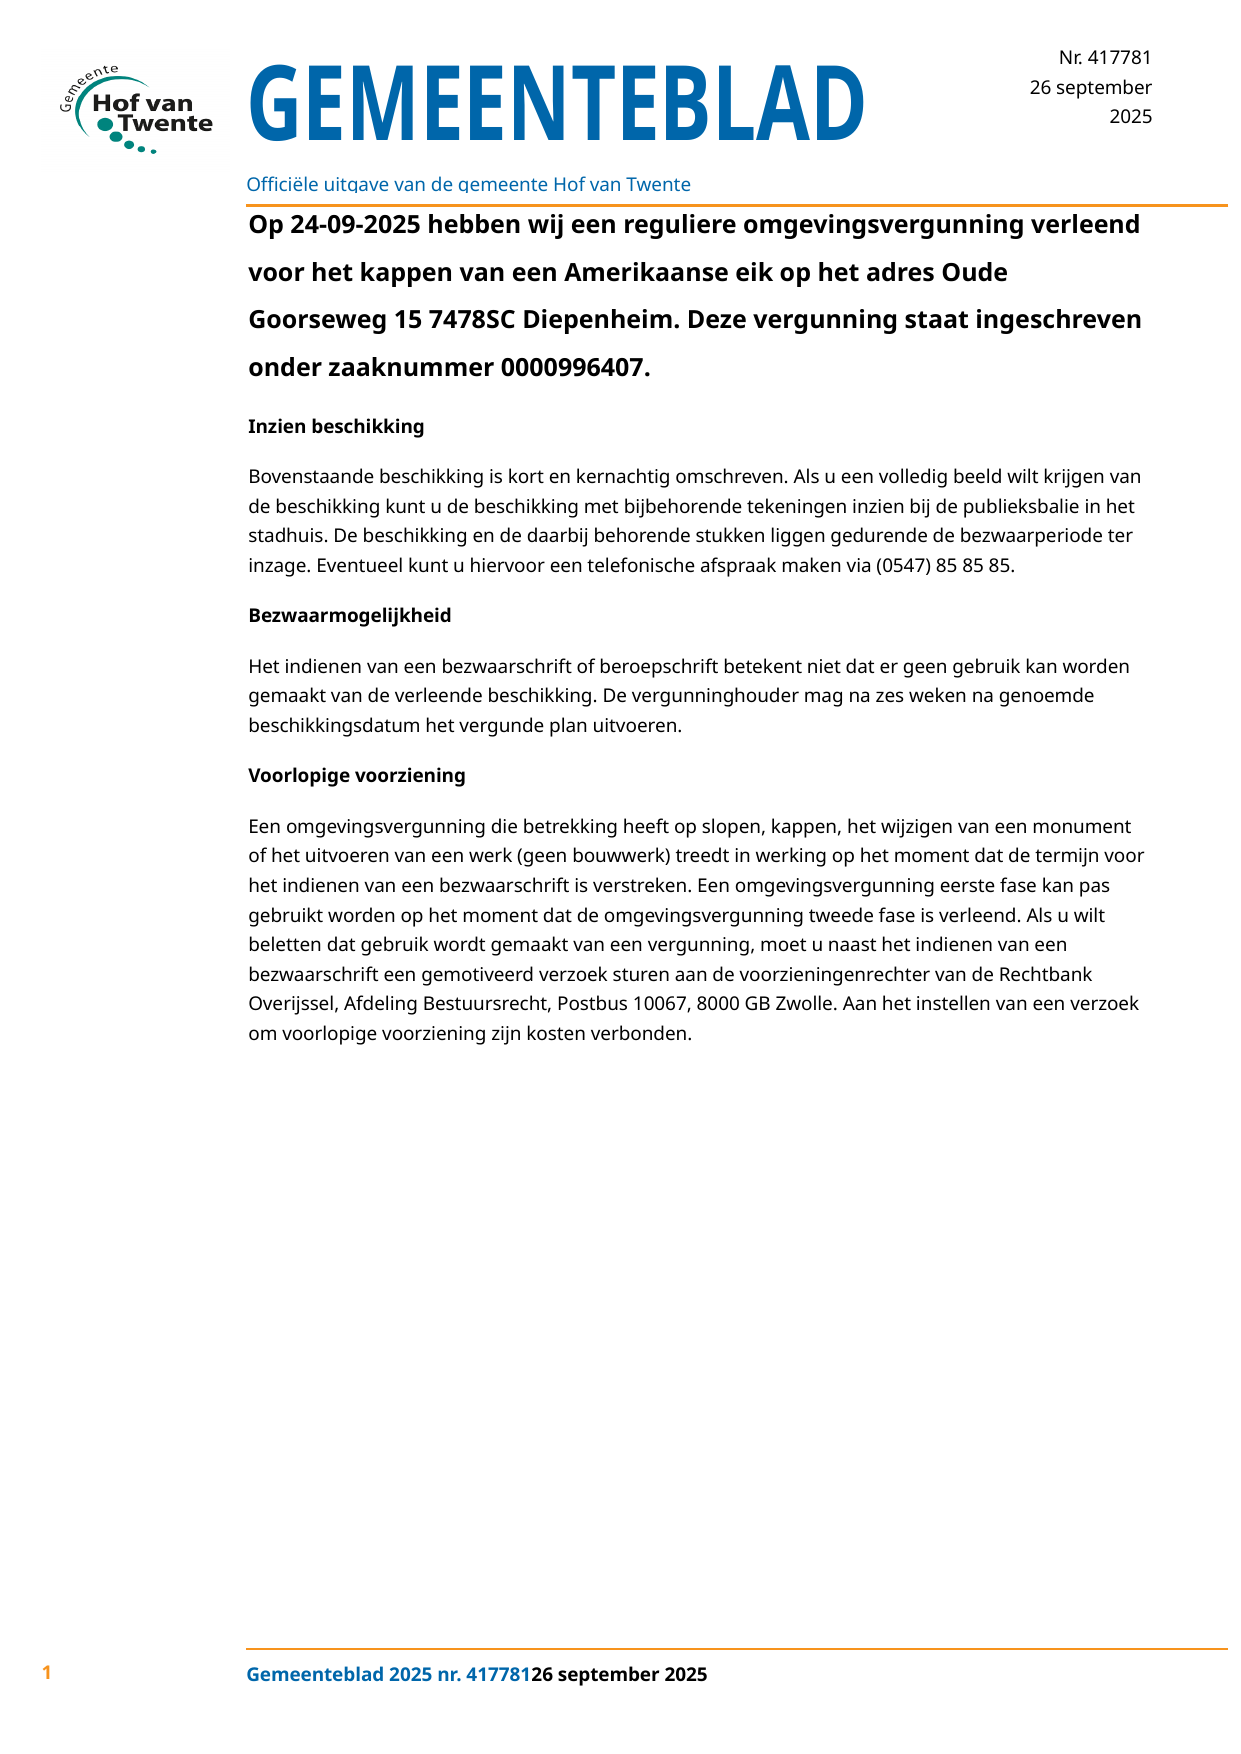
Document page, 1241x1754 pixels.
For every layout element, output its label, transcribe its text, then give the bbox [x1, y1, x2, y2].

text Het indienen van een bezwaarschrift of beroepschrift betekent niet dat er geen gebruik kan worden gemaakt van de verleende beschikking. De vergunninghouder mag na zes weken na genoemde beschikkingsdatum het vergunde plan uitvoeren. [248, 653, 1152, 738]
text Bovenstaande beschikking is kort en kernachtig omschreven. Als u een volledig beeld wilt krijgen van de beschikking kunt u de beschikking met bijbehorende tekeningen inzien bij de publieksbalie in het stadhuis. De beschikking en de daarbij behorende stukken liggen gedurende de bezwaarperiode ter inzage. Eventueel kunt u hiervoor een telefonische afspraak maken via (0547) 85 85 85. [248, 463, 1152, 578]
picture [41, 47, 231, 172]
text Inzien beschikking [248, 413, 1152, 439]
text Voorlopige voorziening [248, 763, 1152, 788]
text Op 24-09-2025 hebben wij een reguliere omgevingsvergunning verleend voor het kappen van een Amerikaanse eik op het adres Oude Goorseweg 15 7478SC Diepenheim. Deze vergunning staat ingeschreven onder zaaknummer 0000996407. [248, 207, 1152, 384]
text Bezwaarmogelijkheid [248, 603, 1152, 628]
text Een omgevingsvergunning die betrekking heeft op slopen, kappen, het wijzigen van een monument of het uitvoeren van een werk (geen bouwwerk) treedt in werking op het moment dat de termijn voor het indienen van een bezwaarschrift is verstreken. Een omgevingsvergunning eerste fase kan pas gebruikt worden op het moment dat de omgevingsvergunning tweede fase is verleend. Als u wilt beletten dat gebruik wordt gemaakt van een vergunning, moet u naast het indienen van een bezwaarschrift een gemotiveerd verzoek sturen aan de voorzieningenrechter van de Rechtbank Overijssel, Afdeling Bestuursrecht, Postbus 10067, 8000 GB Zwolle. Aan het instellen van een verzoek om voorlopige voorziening zijn kosten verbonden. [248, 813, 1152, 1046]
